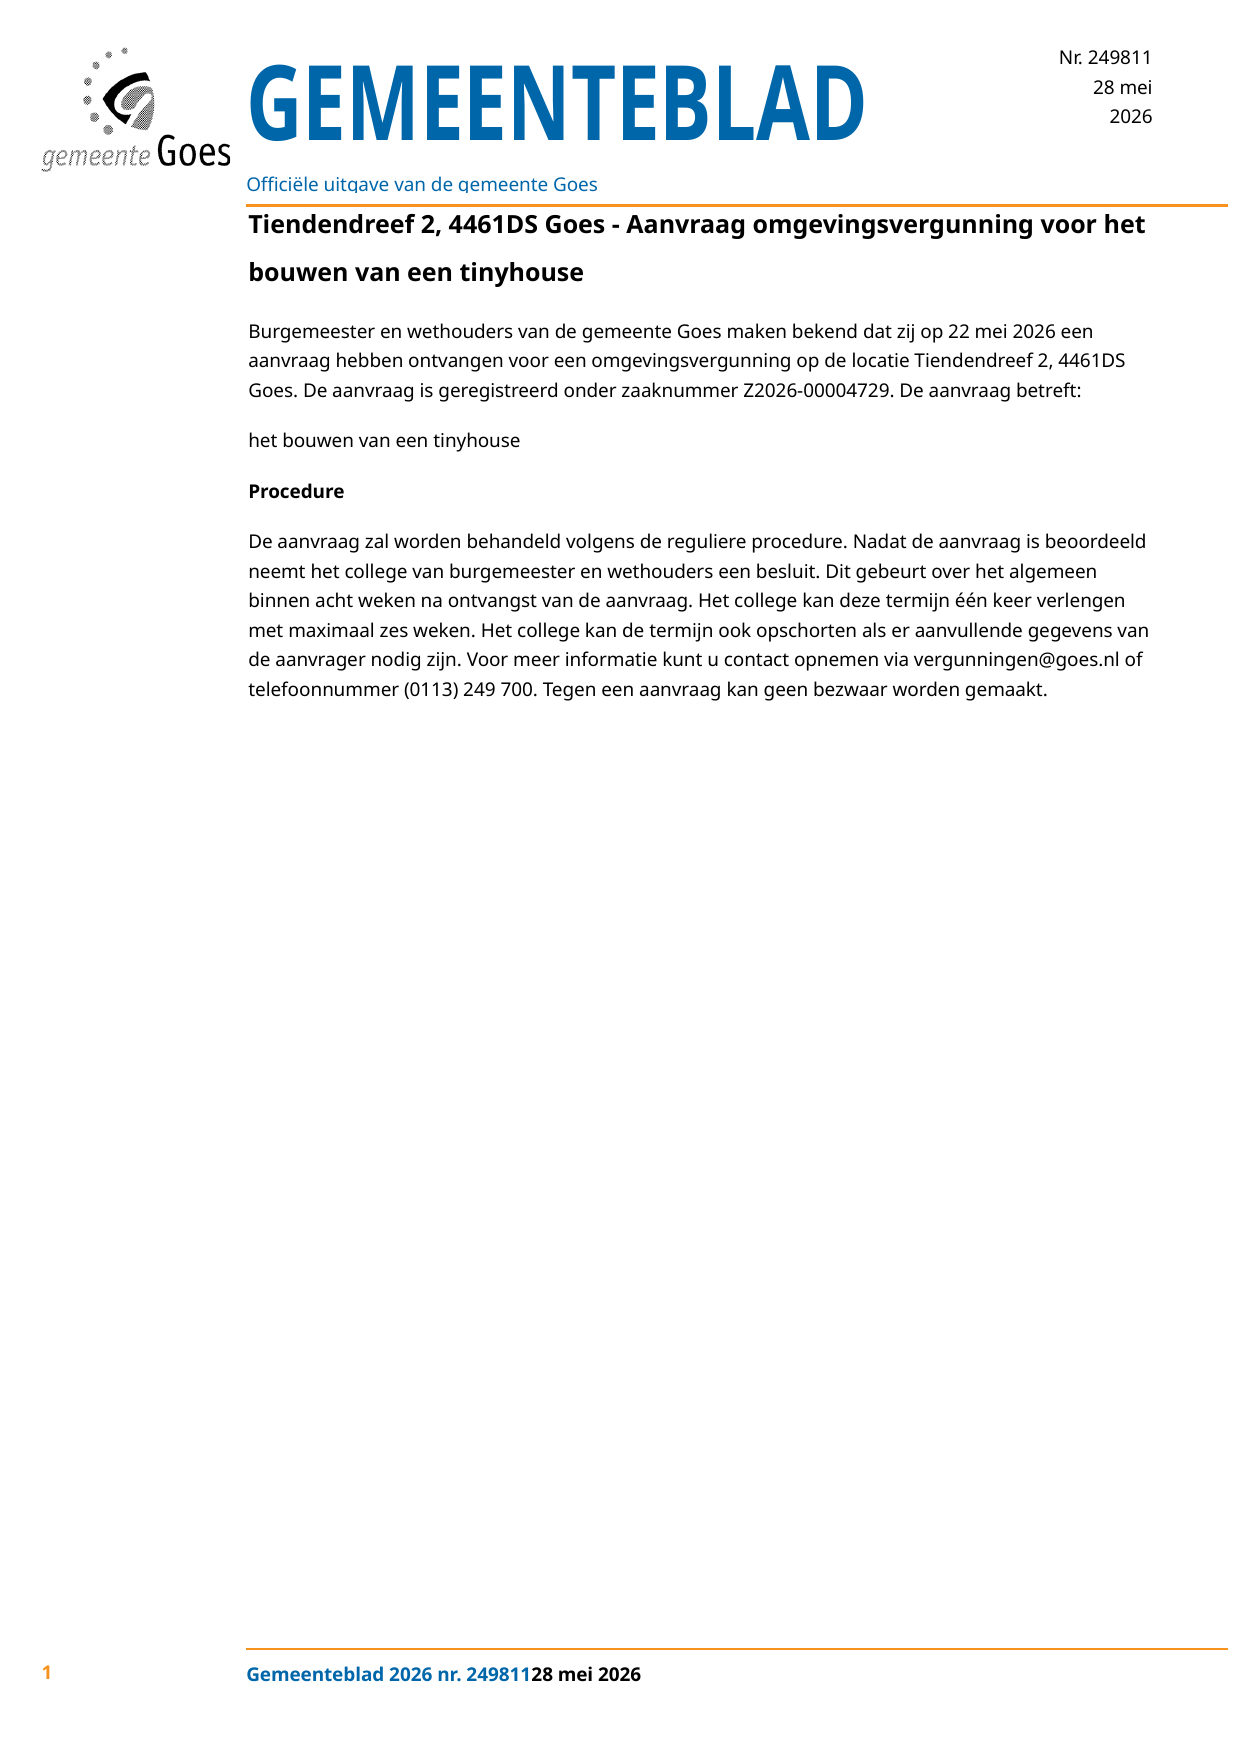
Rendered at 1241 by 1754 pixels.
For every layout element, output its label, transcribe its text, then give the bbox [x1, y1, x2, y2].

text het bouwen van een tinyhouse [248, 427, 1152, 453]
text Procedure [248, 478, 1152, 504]
text De aanvraag zal worden behandeld volgens de reguliere procedure. Nadat de aanvraag is beoordeeld neemt het college van burgemeester en wethouders een besluit. Dit gebeurt over het algemeen binnen acht weken na ontvangst van de aanvraag. Het college kan deze termijn één keer verlengen met maximaal zes weken. Het college kan de termijn ook opschorten als er aanvullende gegevens van de aanvrager nodig zijn. Voor meer informatie kunt u contact opnemen via vergunningen@goes.nl of telefoonnummer (0113) 249 700. Tegen een aanvraag kan geen bezwaar worden gemaakt. [248, 528, 1152, 702]
picture [41, 47, 231, 172]
text Burgemeester en wethouders van de gemeente Goes maken bekend dat zij op 22 mei 2026 een aanvraag hebben ontvangen voor een omgevingsvergunning op de locatie Tiendendreef 2, 4461DS Goes. De aanvraag is geregistreerd onder zaaknummer Z2026-00004729. De aanvraag betreft: [248, 318, 1152, 403]
text Tiendendreef 2, 4461DS Goes - Aanvraag omgevingsvergunning voor het bouwen van een tinyhouse [248, 207, 1152, 288]
